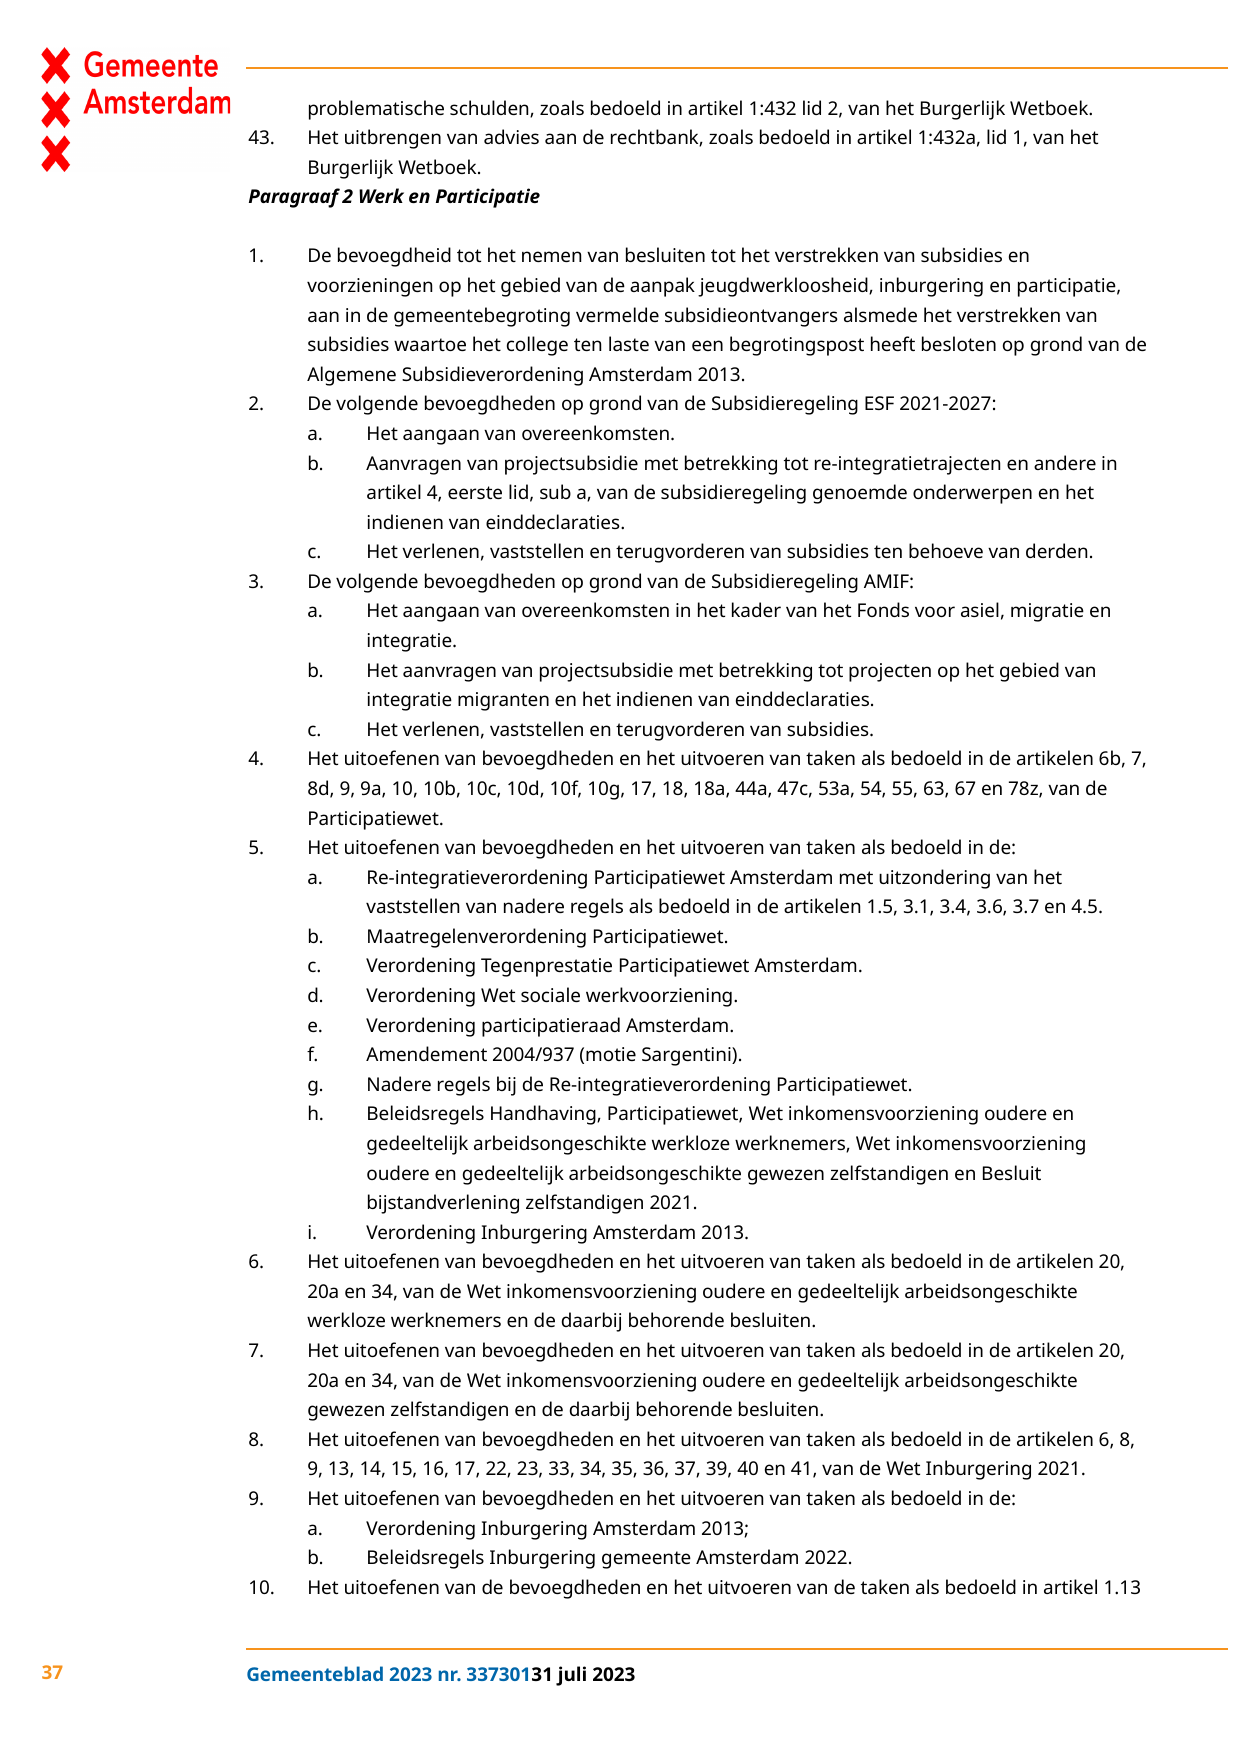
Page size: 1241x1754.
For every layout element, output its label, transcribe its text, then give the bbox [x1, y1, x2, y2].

text Paragraaf 2 Werk en Participatie [248, 183, 1152, 209]
list Beleidsregels Handhaving, Participatiewet, Wet inkomensvoorziening oudere en gedeeltelijk arbeidsongeschikte werkloze werknemers, Wet inkomensvoorziening oudere en gedeeltelijk arbeidsongeschikte gewezen zelfstandigen en Besluit bijstandverlening zelfstandigen 2021. [307, 1101, 1152, 1215]
list Het uitoefenen van de bevoegdheden en het uitvoeren van de taken als bedoeld in artikel 1.13 [248, 1574, 1152, 1600]
list Het verlenen, vaststellen en terugvorderen van subsidies ten behoeve van derden. [307, 538, 1152, 564]
list Amendement 2004/937 (motie Sargentini). [307, 1041, 1152, 1067]
list Het aanvragen van projectsubsidie met betrekking tot projecten op het gebied van integratie migranten en het indienen van einddeclaraties. [307, 657, 1152, 712]
list Beleidsregels Inburgering gemeente Amsterdam 2022. [307, 1544, 1152, 1570]
list De bevoegdheid tot het nemen van besluiten tot het verstrekken van subsidies en voorzieningen op het gebied van de aanpak jeugdwerkloosheid, inburgering en participatie, aan in de gemeentebegroting vermelde subsidieontvangers alsmede het verstrekken van subsidies waartoe het college ten laste van een begrotingspost heeft besloten op grond van de Algemene Subsidieverordening Amsterdam 2013. [248, 243, 1152, 387]
list Maatregelenverordening Participatiewet. [307, 923, 1152, 949]
list Nadere regels bij de Re-integratieverordening Participatiewet. [307, 1071, 1152, 1097]
list Het uitoefenen van bevoegdheden en het uitvoeren van taken als bedoeld in de: [248, 834, 1152, 860]
list Verordening Tegenprestatie Participatiewet Amsterdam. [307, 953, 1152, 978]
list Het verlenen, vaststellen en terugvorderen van subsidies. [307, 716, 1152, 742]
list Verordening participatieraad Amsterdam. [307, 1012, 1152, 1038]
list Het aangaan van overeenkomsten. [307, 420, 1152, 446]
list Het uitoefenen van bevoegdheden en het uitvoeren van taken als bedoeld in de artikelen 6b, 7, 8d, 9, 9a, 10, 10b, 10c, 10d, 10f, 10g, 17, 18, 18a, 44a, 47c, 53a, 54, 55, 63, 67 en 78z, van de Participatiewet. [248, 746, 1152, 831]
list De volgende bevoegdheden op grond van de Subsidieregeling AMIF: [248, 568, 1152, 594]
list Het uitbrengen van advies aan de rechtbank, zoals bedoeld in artikel 1:432a, lid 1, van het Burgerlijk Wetboek. [248, 124, 1152, 180]
list De volgende bevoegdheden op grond van de Subsidieregeling ESF 2021-2027: [248, 391, 1152, 416]
list Het uitoefenen van bevoegdheden en het uitvoeren van taken als bedoeld in de artikelen 6, 8, 9, 13, 14, 15, 16, 17, 22, 23, 33, 34, 35, 36, 37, 39, 40 en 41, van de Wet Inburgering 2021. [248, 1426, 1152, 1481]
picture [41, 47, 231, 172]
list Verordening Wet sociale werkvoorziening. [307, 982, 1152, 1008]
list Verordening Inburgering Amsterdam 2013; [307, 1515, 1152, 1541]
list Verordening Inburgering Amsterdam 2013. [307, 1219, 1152, 1245]
list problematische schulden, zoals bedoeld in artikel 1:432 lid 2, van het Burgerlijk Wetboek. [248, 95, 1152, 121]
list Re-integratieverordening Participatiewet Amsterdam met uitzondering van het vaststellen van nadere regels als bedoeld in de artikelen 1.5, 3.1, 3.4, 3.6, 3.7 en 4.5. [307, 864, 1152, 919]
list Het aangaan van overeenkomsten in het kader van het Fonds voor asiel, migratie en integratie. [307, 598, 1152, 653]
list Het uitoefenen van bevoegdheden en het uitvoeren van taken als bedoeld in de: [248, 1485, 1152, 1511]
list Het uitoefenen van bevoegdheden en het uitvoeren van taken als bedoeld in de artikelen 20, 20a en 34, van de Wet inkomensvoorziening oudere en gedeeltelijk arbeidsongeschikte werkloze werknemers en de daarbij behorende besluiten. [248, 1248, 1152, 1333]
list Het uitoefenen van bevoegdheden en het uitvoeren van taken als bedoeld in de artikelen 20, 20a en 34, van de Wet inkomensvoorziening oudere en gedeeltelijk arbeidsongeschikte gewezen zelfstandigen en de daarbij behorende besluiten. [248, 1337, 1152, 1422]
list Aanvragen van projectsubsidie met betrekking tot re-integratietrajecten en andere in artikel 4, eerste lid, sub a, van de subsidieregeling genoemde onderwerpen en het indienen van einddeclaraties. [307, 450, 1152, 535]
